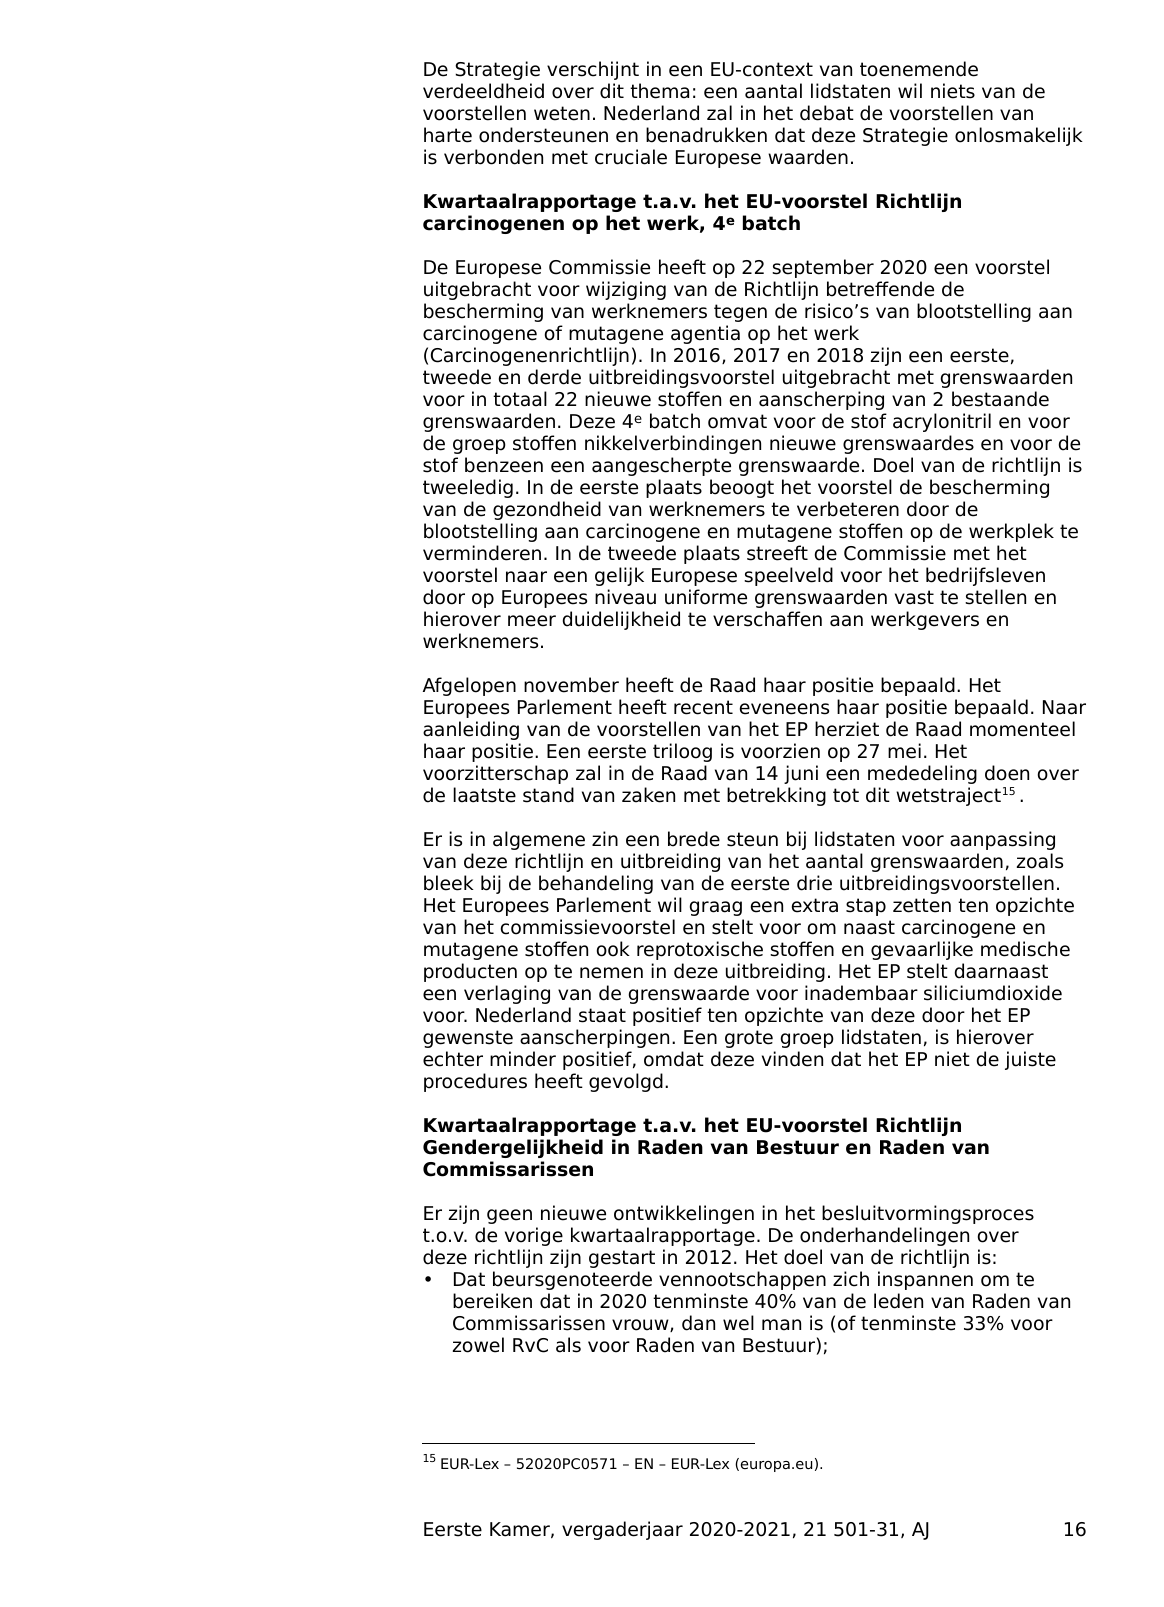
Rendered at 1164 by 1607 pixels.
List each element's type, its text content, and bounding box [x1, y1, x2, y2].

subtitle Kwartaalrapportage t.a.v. het EU-voorstel Richtlijn Gendergelijkheid in Raden van Bestuur en Raden van Commissarissen [422, 1115, 1087, 1181]
text Er is in algemene zin een brede steun bij lidstaten voor aanpassing van deze richtlijn en uitbreiding van het aantal grenswaarden, zoals bleek bij de behandeling van de eerste drie uitbreidingsvoorstellen. Het Europees Parlement wil graag een extra stap zetten ten opzichte van het commissievoorstel en stelt voor om naast carcinogene en mutagene stoffen ook reprotoxische stoffen en gevaarlijke medische producten op te nemen in deze uitbreiding. Het EP stelt daarnaast een verlaging van de grenswaarde voor inadembaar siliciumdioxide voor. Nederland staat positief ten opzichte van deze door het EP gewenste aanscherpingen. Een grote groep lidstaten, is hierover echter minder positief, omdat deze vinden dat het EP niet de juiste procedures heeft gevolgd. [422, 829, 1087, 1093]
text De Strategie verschijnt in een EU-context van toenemende verdeeldheid over dit thema: een aantal lidstaten wil niets van de voorstellen weten. Nederland zal in het debat de voorstellen van harte ondersteunen en benadrukken dat deze Strategie onlosmakelijk is verbonden met cruciale Europese waarden. [422, 59, 1087, 169]
text deze richtlijn zijn gestart in 2012. Het doel van de richtlijn is: [422, 1247, 1087, 1269]
text Afgelopen november heeft de Raad haar positie bepaald. Het Europees Parlement heeft recent eveneens haar positie bepaald. Naar aanleiding van de voorstellen van het EP herziet de Raad momenteel haar positie. Een eerste triloog is voorzien op 27 mei. Het voorzitterschap zal in de Raad van 14 juni een mededeling doen over de laatste stand van zaken met betrekking tot dit wetstraject. [422, 675, 1087, 807]
text Er zijn geen nieuwe ontwikkelingen in het besluitvormingsproces t.o.v. de vorige kwartaalrapportage. De onderhandelingen over [422, 1203, 1087, 1247]
text • Dat beursgenoteerde vennootschappen zich inspannen om te bereiken dat in 2020 tenminste 40% van de leden van Raden van Commissarissen vrouw, dan wel man is (of tenminste 33% voor zowel RvC als voor Raden van Bestuur); [422, 1269, 1087, 1357]
text EUR-Lex – 52020PC0571 – EN – EUR-Lex (europa.eu). [422, 1452, 1087, 1474]
subtitle Kwartaalrapportage t.a.v. het EU-voorstel Richtlijn carcinogenen op het werk, 4e batch [422, 191, 1087, 235]
text De Europese Commissie heeft op 22 september 2020 een voorstel uitgebracht voor wijziging van de Richtlijn betreffende de bescherming van werknemers tegen de risico’s van blootstelling aan carcinogene of mutagene agentia op het werk (Carcinogenenrichtlijn). In 2016, 2017 en 2018 zijn een eerste, tweede en derde uitbreidingsvoorstel uitgebracht met grenswaarden voor in totaal 22 nieuwe stoffen en aanscherping van 2 bestaande grenswaarden. Deze 4e batch omvat voor de stof acrylonitril en voor de groep stoffen nikkelverbindingen nieuwe grenswaardes en voor de stof benzeen een aangescherpte grenswaarde. Doel van de richtlijn is tweeledig. In de eerste plaats beoogt het voorstel de bescherming van de gezondheid van werknemers te verbeteren door de blootstelling aan carcinogene en mutagene stoffen op de werkplek te verminderen. In de tweede plaats streeft de Commissie met het voorstel naar een gelijk Europese speelveld voor het bedrijfsleven door op Europees niveau uniforme grenswaarden vast te stellen en hierover meer duidelijkheid te verschaffen aan werkgevers en werknemers. [422, 257, 1087, 653]
